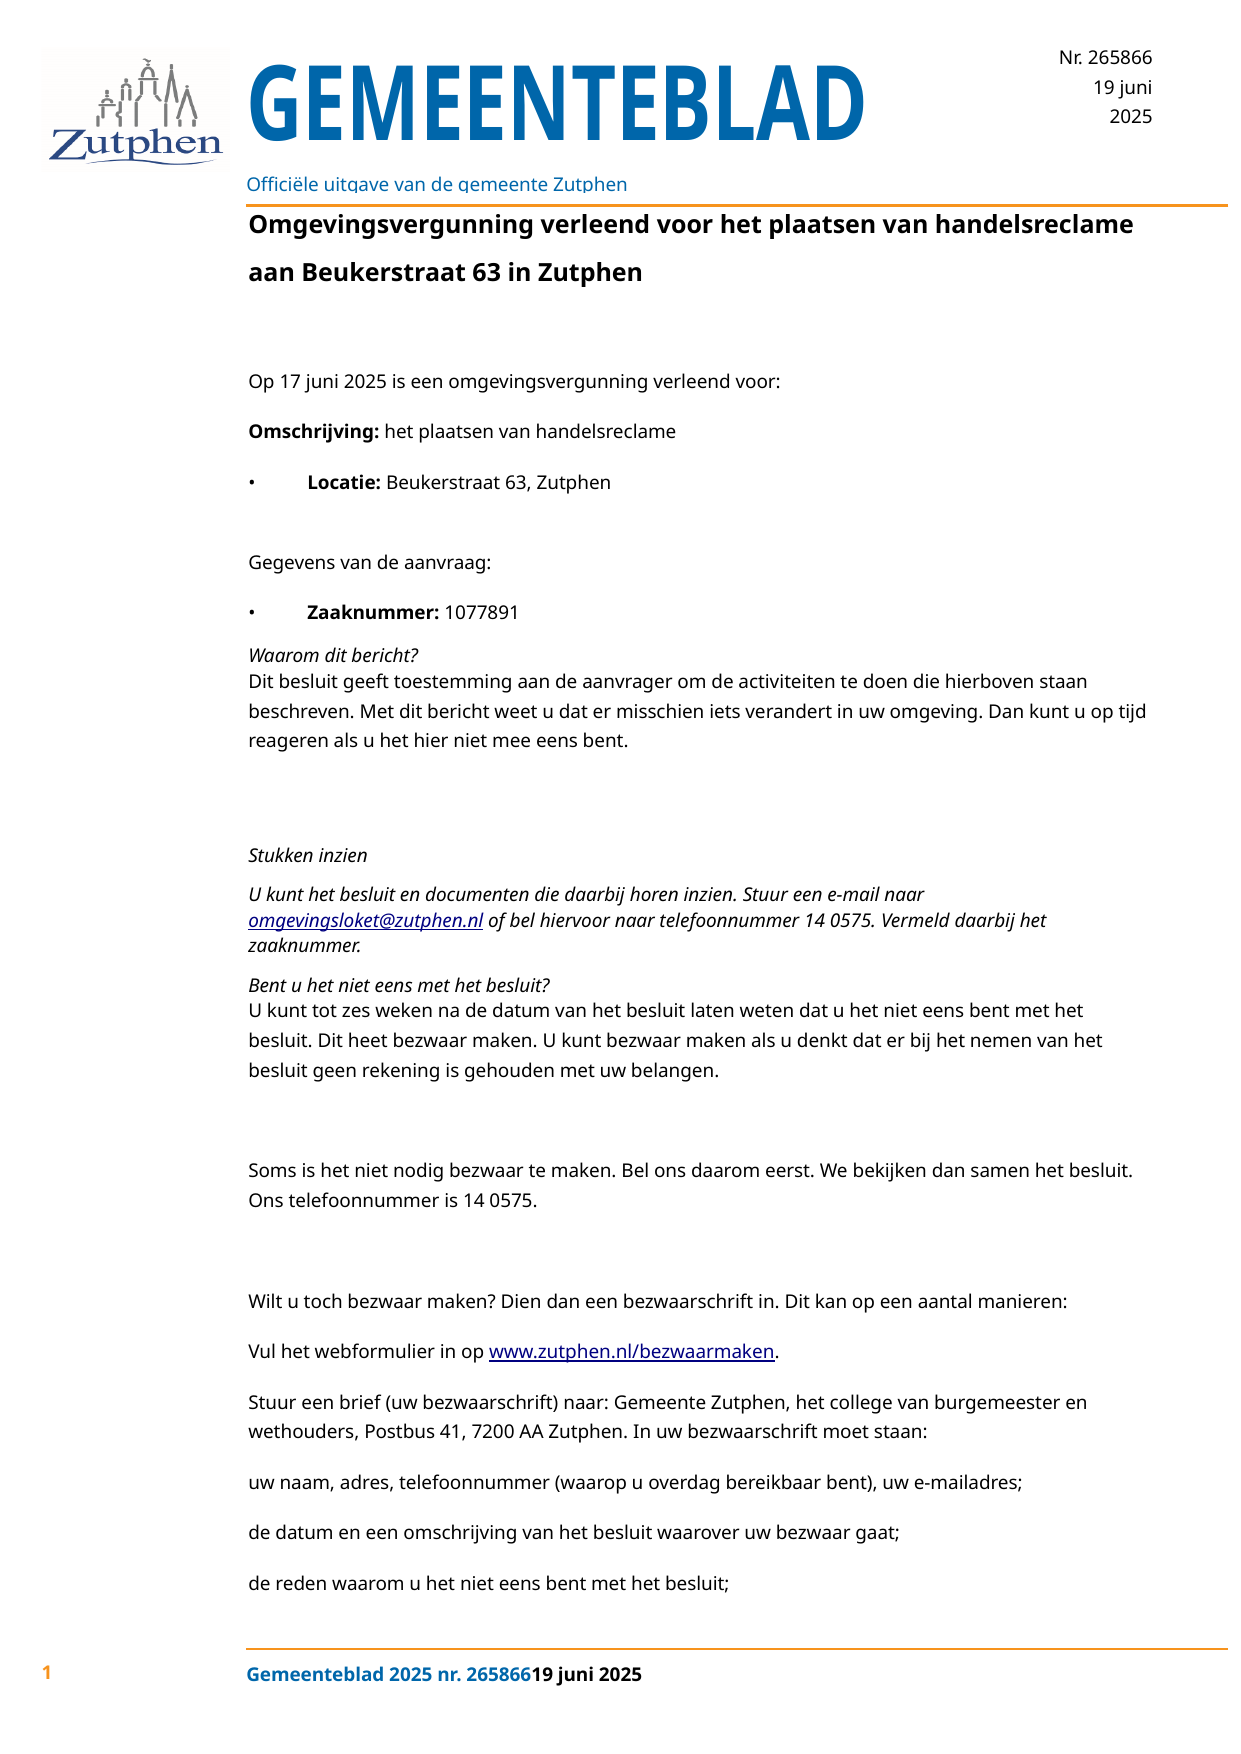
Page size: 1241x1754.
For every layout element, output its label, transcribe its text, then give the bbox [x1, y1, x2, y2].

text Soms is het niet nodig bezwaar te maken. Bel ons daarom eerst. We bekijken dan samen het besluit. Ons telefoonnummer is 14 0575. [248, 1158, 1152, 1213]
picture [41, 47, 231, 172]
text de reden waarom u het niet eens bent met het besluit; [248, 1570, 1152, 1596]
text de datum en een omschrijving van het besluit waarover uw bezwaar gaat; [248, 1519, 1152, 1545]
list Zaaknummer: 1077891 [248, 599, 1152, 625]
text Gegevens van de aanvraag: [248, 549, 1152, 575]
text Wilt u toch bezwaar maken? Dien dan een bezwaarschrift in. Dit kan op een aantal manieren: [248, 1288, 1152, 1314]
list Locatie: Beukerstraat 63, Zutphen [248, 469, 1152, 495]
text Op 17 juni 2025 is een omgevingsvergunning verleend voor: [248, 368, 1152, 394]
text U kunt tot zes weken na de datum van het besluit laten weten dat u het niet eens bent met het besluit. Dit heet bezwaar maken. U kunt bezwaar maken als u denkt dat er bij het nemen van het besluit geen rekening is gehouden met uw belangen. [248, 998, 1152, 1083]
text uw naam, adres, telefoonnummer (waarop u overdag bereikbaar bent), uw e-mailadres; [248, 1469, 1152, 1495]
text U kunt het besluit en documenten die daarbij horen inzien. Stuur een e-mail naar omgevingsloket@zutphen.nl of bel hiervoor naar telefoonnummer 14 0575. Vermeld daarbij het zaaknummer. [248, 881, 1152, 958]
text Vul het webformulier in op www.zutphen.nl/bezwaarmaken. [248, 1338, 1152, 1364]
text Dit besluit geeft toestemming aan de aanvrager om de activiteiten te doen die hierboven staan beschreven. Met dit bericht weet u dat er misschien iets verandert in uw omgeving. Dan kunt u op tijd reageren als u het hier niet mee eens bent. [248, 668, 1152, 753]
text Stuur een brief (uw bezwaarschrift) naar: Gemeente Zutphen, het college van burgemeester en wethouders, Postbus 41, 7200 AA Zutphen. In uw bezwaarschrift moet staan: [248, 1389, 1152, 1444]
text Waarom dit bericht? [248, 643, 1152, 668]
text Bent u het niet eens met het besluit? [248, 972, 1152, 998]
text Stukken inzien [248, 842, 1152, 868]
text Omschrijving: het plaatsen van handelsreclame [248, 419, 1152, 444]
text Omgevingsvergunning verleend voor het plaatsen van handelsreclame aan Beukerstraat 63 in Zutphen [248, 207, 1152, 288]
